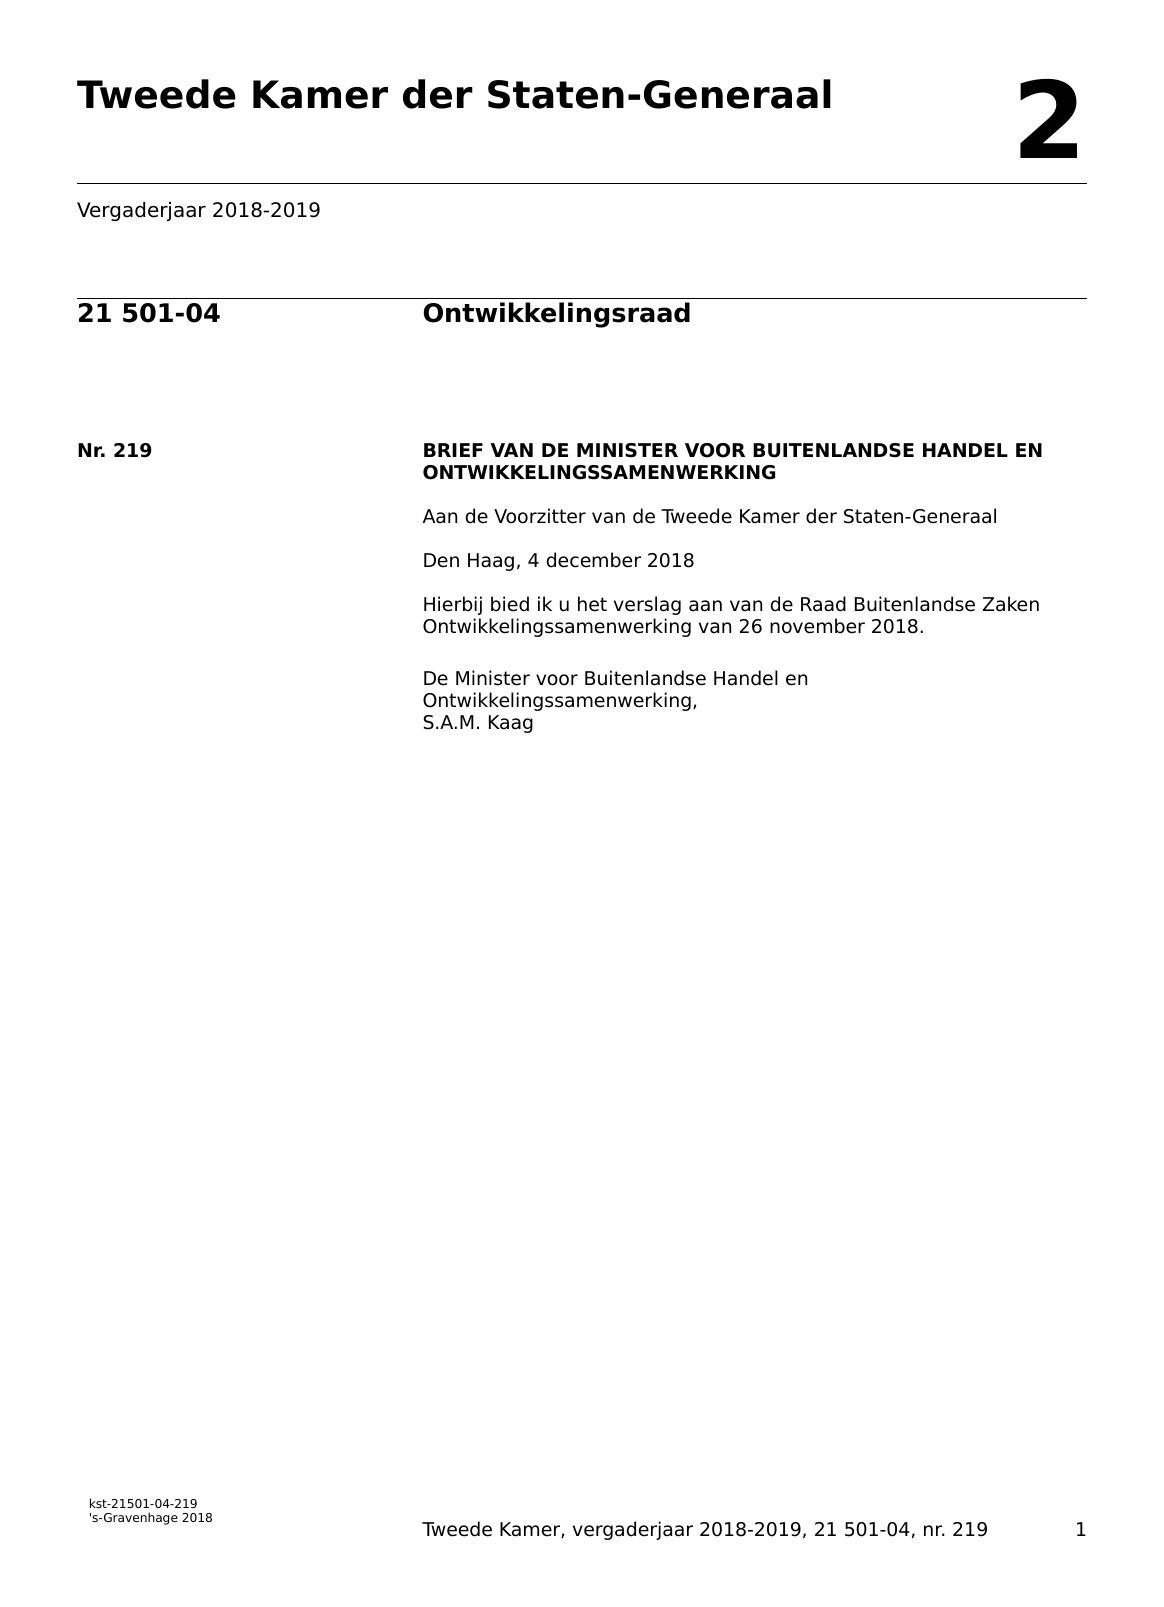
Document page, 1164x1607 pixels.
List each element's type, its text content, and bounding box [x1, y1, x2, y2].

table_cell Vergaderjaar 2018-2019 [77, 184, 1087, 298]
text Den Haag, 4 december 2018 [422, 550, 1087, 572]
subtitle 21 501-04 Ontwikkelingsraad [77, 299, 1087, 329]
text kst-21501-04-219 [88, 1497, 323, 1511]
text Aan de Voorzitter van de Tweede Kamer der Staten-Generaal [422, 506, 1087, 528]
table_header Tweede Kamer der Staten-Generaal [77, 59, 886, 183]
text De Minister voor Buitenlandse Handel en Ontwikkelingssamenwerking, S.A.M. Kaag [422, 668, 1087, 734]
text 's-Gravenhage 2018 [88, 1511, 323, 1525]
subtitle Nr. 219 BRIEF VAN DE MINISTER VOOR BUITENLANDSE HANDEL EN ONTWIKKELINGSSAMENWERKING [77, 440, 1087, 484]
text Hierbij bied ik u het verslag aan van de Raad Buitenlandse Zaken Ontwikkelingssamenwerking van 26 november 2018. [422, 594, 1087, 638]
table_header 2 [886, 59, 1087, 183]
